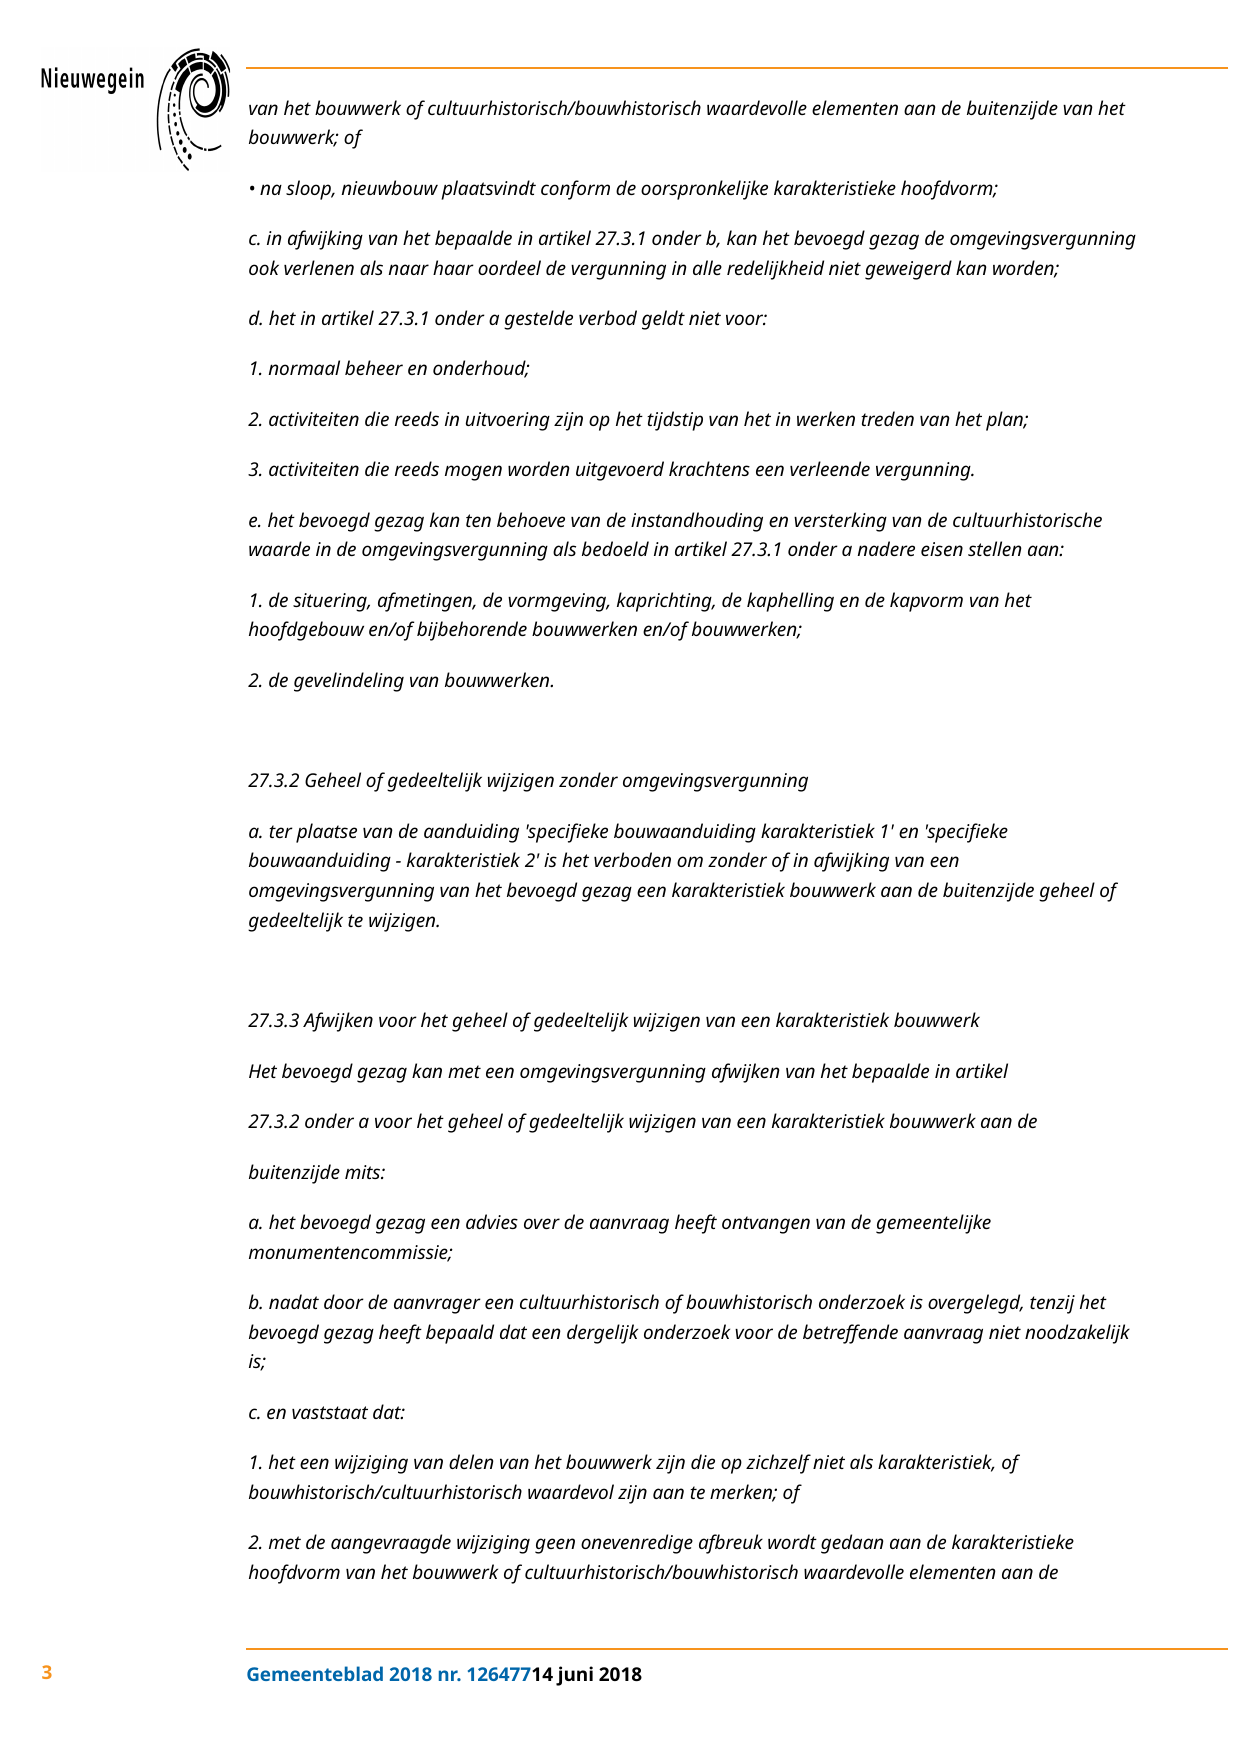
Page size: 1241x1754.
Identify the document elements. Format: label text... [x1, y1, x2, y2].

text e. het bevoegd gezag kan ten behoeve van de instandhouding en versterking van de cultuurhistorische waarde in de omgevingsvergunning als bedoeld in artikel 27.3.1 onder a nadere eisen stellen aan: [248, 507, 1152, 562]
text buitenzijde mits: [248, 1159, 1152, 1185]
text 2. activiteiten die reeds in uitvoering zijn op het tijdstip van het in werken treden van het plan; [248, 406, 1152, 432]
text 27.3.2 onder a voor het geheel of gedeeltelijk wijzigen van een karakteristiek bouwwerk aan de [248, 1108, 1152, 1134]
text Het bevoegd gezag kan met een omgevingsvergunning afwijken van het bepaalde in artikel [248, 1058, 1152, 1084]
text c. in afwijking van het bepaalde in artikel 27.3.1 onder b, kan het bevoegd gezag de omgevingsvergunning ook verlenen als naar haar oordeel de vergunning in alle redelijkheid niet geweigerd kan worden; [248, 225, 1152, 281]
text 1. normaal beheer en onderhoud; [248, 356, 1152, 381]
text • na sloop, nieuwbouw plaatsvindt conform de oorspronkelijke karakteristieke hoofdvorm; [248, 175, 1152, 201]
text 27.3.2 Geheel of gedeeltelijk wijzigen zonder omgevingsvergunning [248, 768, 1152, 793]
text van het bouwwerk of cultuurhistorisch/bouwhistorisch waardevolle elementen aan de buitenzijde van het bouwwerk; of [248, 95, 1152, 150]
text 1. het een wijziging van delen van het bouwwerk zijn die op zichzelf niet als karakteristiek, of bouwhistorisch/cultuurhistorisch waardevol zijn aan te merken; of [248, 1449, 1152, 1505]
text 2. de gevelindeling van bouwwerken. [248, 667, 1152, 693]
text 27.3.3 Afwijken voor het geheel of gedeeltelijk wijzigen van een karakteristiek bouwwerk [248, 1008, 1152, 1033]
text a. het bevoegd gezag een advies over de aanvraag heeft ontvangen van de gemeentelijke monumentencommissie; [248, 1209, 1152, 1265]
text 3. activiteiten die reeds mogen worden uitgevoerd krachtens een verleende vergunning. [248, 456, 1152, 482]
text 1. de situering, afmetingen, de vormgeving, kaprichting, de kaphelling en de kapvorm van het hoofdgebouw en/of bijbehorende bouwwerken en/of bouwwerken; [248, 587, 1152, 642]
text c. en vaststaat dat: [248, 1399, 1152, 1425]
text d. het in artikel 27.3.1 onder a gestelde verbod geldt niet voor: [248, 305, 1152, 331]
text a. ter plaatse van de aanduiding 'specifieke bouwaanduiding karakteristiek 1' en 'specifieke bouwaanduiding - karakteristiek 2' is het verboden om zonder of in afwijking van een omgevingsvergunning van het bevoegd gezag een karakteristiek bouwwerk aan de buitenzijde geheel of gedeeltelijk te wijzigen. [248, 818, 1152, 933]
text 2. met de aangevraagde wijziging geen onevenredige afbreuk wordt gedaan aan de karakteristieke hoofdvorm van het bouwwerk of cultuurhistorisch/bouwhistorisch waardevolle elementen aan de [248, 1529, 1152, 1585]
picture [41, 47, 231, 172]
text b. nadat door de aanvrager een cultuurhistorisch of bouwhistorisch onderzoek is overgelegd, tenzij het bevoegd gezag heeft bepaald dat een dergelijk onderzoek voor de betreffende aanvraag niet noodzakelijk is; [248, 1289, 1152, 1374]
